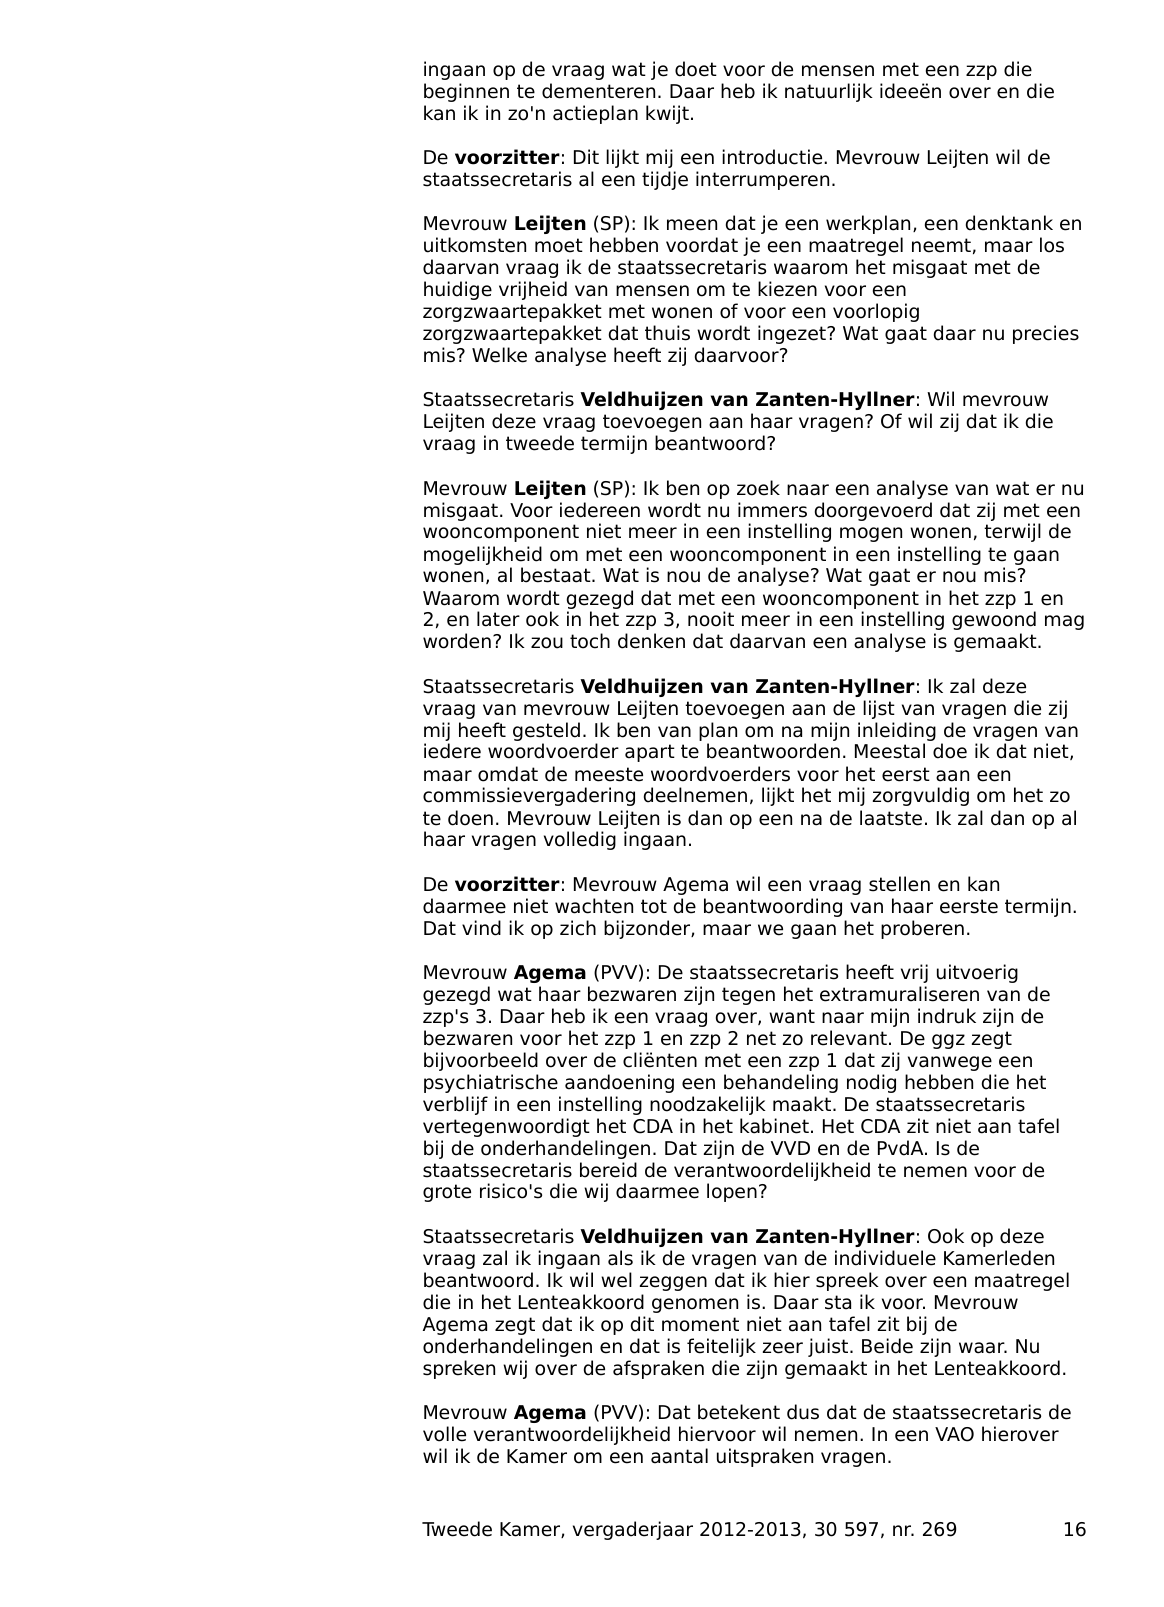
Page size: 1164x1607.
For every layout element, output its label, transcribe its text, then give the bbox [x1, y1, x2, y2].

text De voorzitter: Mevrouw Agema wil een vraag stellen en kan daarmee niet wachten tot de beantwoording van haar eerste termijn. Dat vind ik op zich bijzonder, maar we gaan het proberen. [422, 873, 1087, 939]
text Staatssecretaris Veldhuijzen van Zanten-Hyllner: Ook op deze vraag zal ik ingaan als ik de vragen van de individuele Kamerleden beantwoord. Ik wil wel zeggen dat ik hier spreek over een maatregel die in het Lenteakkoord genomen is. Daar sta ik voor. Mevrouw Agema zegt dat ik op dit moment niet aan tafel zit bij de onderhandelingen en dat is feitelijk zeer juist. Beide zijn waar. Nu spreken wij over de afspraken die zijn gemaakt in het Lenteakkoord. [422, 1226, 1087, 1379]
text Mevrouw Leijten (SP): Ik meen dat je een werkplan, een denktank en uitkomsten moet hebben voordat je een maatregel neemt, maar los daarvan vraag ik de staatssecretaris waarom het misgaat met de huidige vrijheid van mensen om te kiezen voor een zorgzwaartepakket met wonen of voor een voorlopig zorgzwaartepakket dat thuis wordt ingezet? Wat gaat daar nu precies mis? Welke analyse heeft zij daarvoor? [422, 213, 1087, 367]
text Staatssecretaris Veldhuijzen van Zanten-Hyllner: Wil mevrouw Leijten deze vraag toevoegen aan haar vragen? Of wil zij dat ik die vraag in tweede termijn beantwoord? [422, 389, 1087, 455]
text ingaan op de vraag wat je doet voor de mensen met een zzp die beginnen te dementeren. Daar heb ik natuurlijk ideeën over en die kan ik in zo'n actieplan kwijt. [422, 59, 1087, 125]
text De voorzitter: Dit lijkt mij een introductie. Mevrouw Leijten wil de staatssecretaris al een tijdje interrumperen. [422, 147, 1087, 191]
text Staatssecretaris Veldhuijzen van Zanten-Hyllner: Ik zal deze vraag van mevrouw Leijten toevoegen aan de lijst van vragen die zij mij heeft gesteld. Ik ben van plan om na mijn inleiding de vragen van iedere woordvoerder apart te beantwoorden. Meestal doe ik dat niet, maar omdat de meeste woordvoerders voor het eerst aan een commissievergadering deelnemen, lijkt het mij zorgvuldig om het zo te doen. Mevrouw Leijten is dan op een na de laatste. Ik zal dan op al haar vragen volledig ingaan. [422, 676, 1087, 851]
text Mevrouw Leijten (SP): Ik ben op zoek naar een analyse van wat er nu misgaat. Voor iedereen wordt nu immers doorgevoerd dat zij met een wooncomponent niet meer in een instelling mogen wonen, terwijl de mogelijkheid om met een wooncomponent in een instelling te gaan wonen, al bestaat. Wat is nou de analyse? Wat gaat er nou mis? Waarom wordt gezegd dat met een wooncomponent in het zzp 1 en 2, en later ook in het zzp 3, nooit meer in een instelling gewoond mag worden? Ik zou toch denken dat daarvan een analyse is gemaakt. [422, 477, 1087, 653]
text Mevrouw Agema (PVV): Dat betekent dus dat de staatssecretaris de volle verantwoordelijkheid hiervoor wil nemen. In een VAO hierover wil ik de Kamer om een aantal uitspraken vragen. [422, 1402, 1087, 1468]
text Mevrouw Agema (PVV): De staatssecretaris heeft vrij uitvoerig gezegd wat haar bezwaren zijn tegen het extramuraliseren van de zzp's 3. Daar heb ik een vraag over, want naar mijn indruk zijn de bezwaren voor het zzp 1 en zzp 2 net zo relevant. De ggz zegt bijvoorbeeld over de cliënten met een zzp 1 dat zij vanwege een psychiatrische aandoening een behandeling nodig hebben die het verblijf in een instelling noodzakelijk maakt. De staatssecretaris vertegenwoordigt het CDA in het kabinet. Het CDA zit niet aan tafel bij de onderhandelingen. Dat zijn de VVD en de PvdA. Is de staatssecretaris bereid de verantwoordelijkheid te nemen voor de grote risico's die wij daarmee lopen? [422, 962, 1087, 1203]
